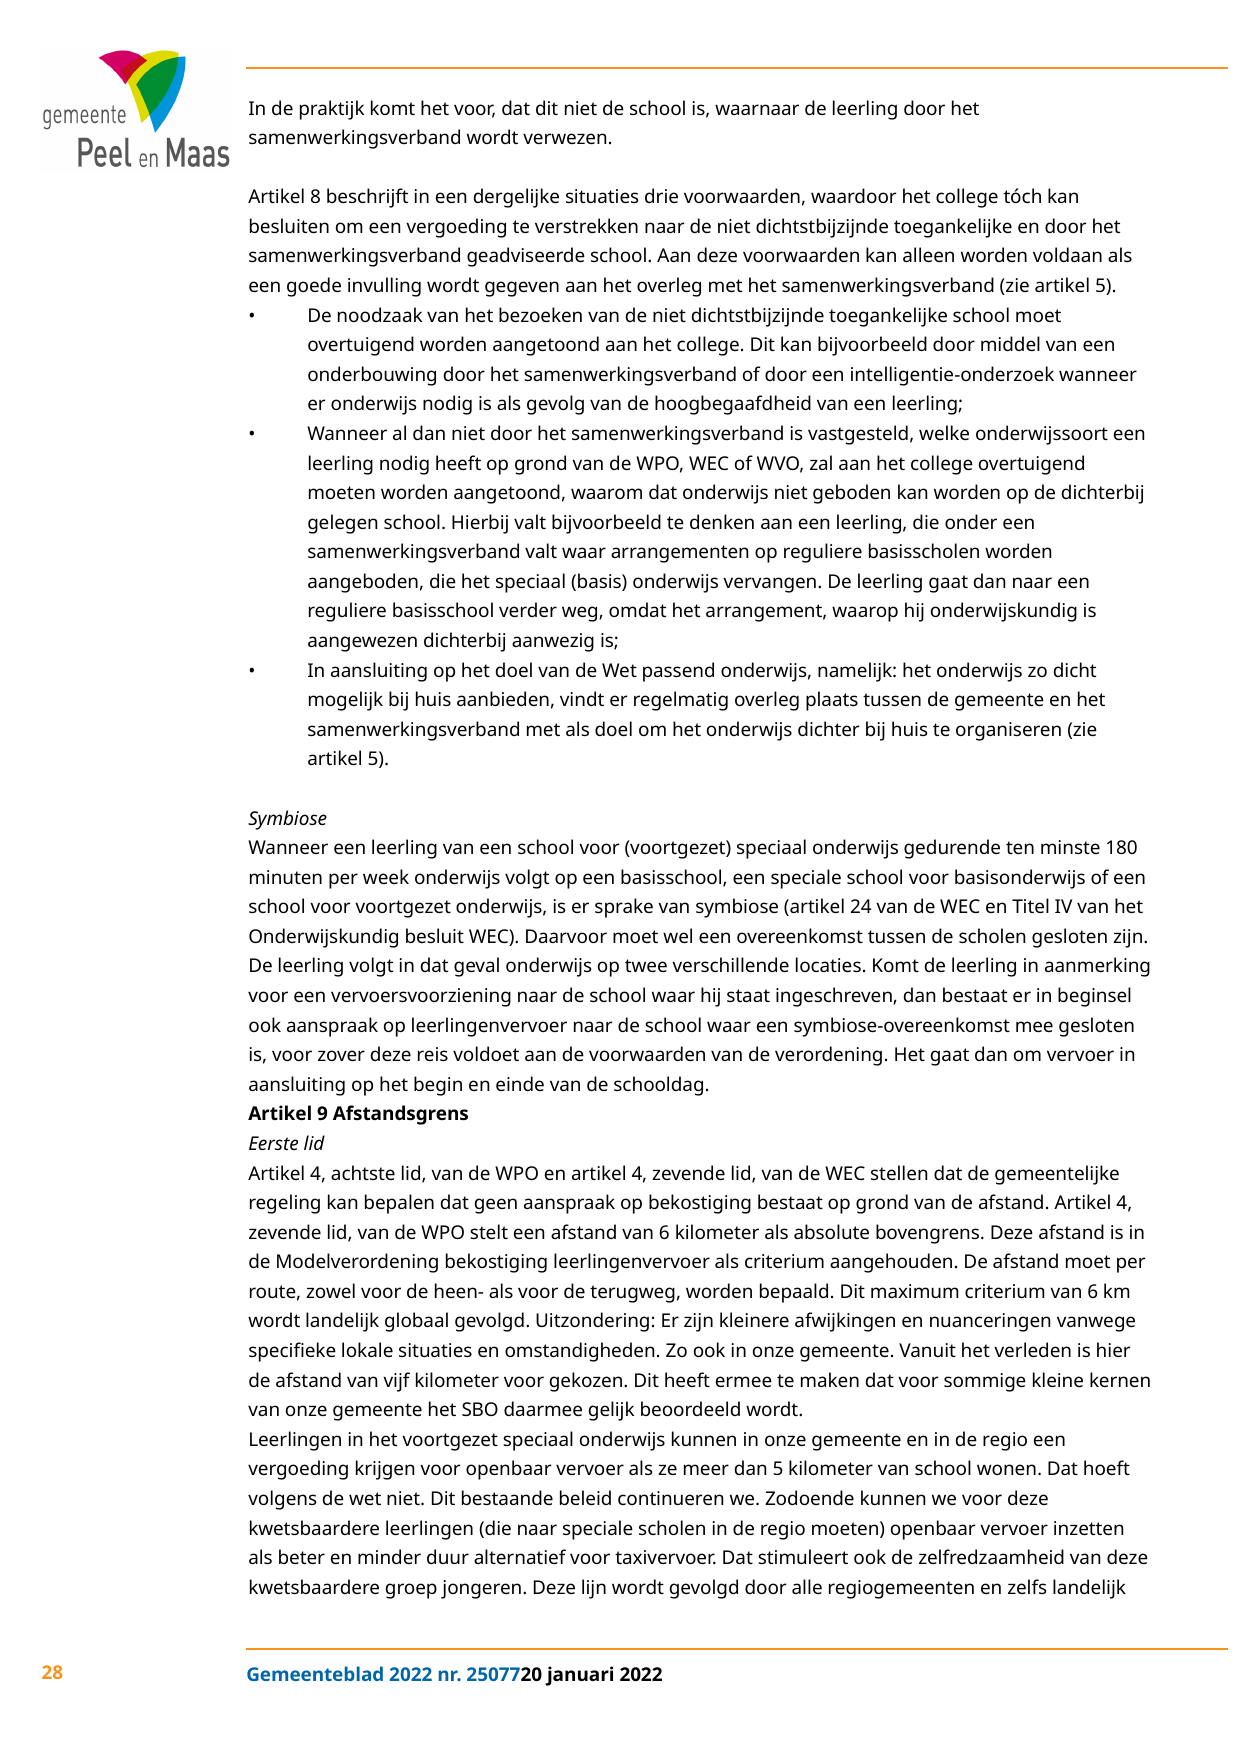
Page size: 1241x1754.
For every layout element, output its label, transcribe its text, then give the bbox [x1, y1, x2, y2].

picture [41, 47, 231, 172]
list Wanneer al dan niet door het samenwerkingsverband is vastgesteld, welke onderwijssoort een leerling nodig heeft op grond van de WPO, WEC of WVO, zal aan het college overtuigend moeten worden aangetoond, waarom dat onderwijs niet geboden kan worden op de dichterbij gelegen school. Hierbij valt bijvoorbeeld te denken aan een leerling, die onder een samenwerkingsverband valt waar arrangementen op reguliere basisscholen worden aangeboden, die het speciaal (basis) onderwijs vervangen. De leerling gaat dan naar een reguliere basisschool verder weg, omdat het arrangement, waarop hij onderwijskundig is aangewezen dichterbij aanwezig is; [248, 420, 1152, 653]
text Symbiose [248, 805, 1152, 831]
list De noodzaak van het bezoeken van de niet dichtstbijzijnde toegankelijke school moet overtuigend worden aangetoond aan het college. Dit kan bijvoorbeeld door middel van een onderbouwing door het samenwerkingsverband of door een intelligentie-onderzoek wanneer er onderwijs nodig is als gevolg van de hoogbegaafdheid van een leerling; [248, 302, 1152, 416]
text Eerste lid [248, 1130, 1152, 1156]
text Leerlingen in het voortgezet speciaal onderwijs kunnen in onze gemeente en in de regio een vergoeding krijgen voor openbaar vervoer als ze meer dan 5 kilometer van school wonen. Dat hoeft volgens de wet niet. Dit bestaande beleid continueren we. Zodoende kunnen we voor deze kwetsbaardere leerlingen (die naar speciale scholen in de regio moeten) openbaar vervoer inzetten als beter en minder duur alternatief voor taxivervoer. Dat stimuleert ook de zelfredzaamheid van deze kwetsbaardere groep jongeren. Deze lijn wordt gevolgd door alle regiogemeenten en zelfs landelijk [248, 1426, 1152, 1600]
text Wanneer een leerling van een school voor (voortgezet) speciaal onderwijs gedurende ten minste 180 minuten per week onderwijs volgt op een basisschool, een speciale school voor basisonderwijs of een school voor voortgezet onderwijs, is er sprake van symbiose (artikel 24 van de WEC en Titel IV van het Onderwijskundig besluit WEC). Daarvoor moet wel een overeenkomst tussen de scholen gesloten zijn. De leerling volgt in dat geval onderwijs op twee verschillende locaties. Komt de leerling in aanmerking voor een vervoersvoorziening naar de school waar hij staat ingeschreven, dan bestaat er in beginsel ook aanspraak op leerlingenvervoer naar de school waar een symbiose-overeenkomst mee gesloten is, voor zover deze reis voldoet aan de voorwaarden van de verordening. Het gaat dan om vervoer in aansluiting op het begin en einde van de schooldag. [248, 834, 1152, 1097]
text Artikel 8 beschrijft in een dergelijke situaties drie voorwaarden, waardoor het college tóch kan besluiten om een vergoeding te verstrekken naar de niet dichtstbijzijnde toegankelijke en door het samenwerkingsverband geadviseerde school. Aan deze voorwaarden kan alleen worden voldaan als een goede invulling wordt gegeven aan het overleg met het samenwerkingsverband (zie artikel 5). [248, 183, 1152, 298]
text Artikel 9 Afstandsgrens [248, 1101, 1152, 1126]
text In de praktijk komt het voor, dat dit niet de school is, waarnaar de leerling door het samenwerkingsverband wordt verwezen. [248, 95, 1152, 150]
text Artikel 4, achtste lid, van de WPO en artikel 4, zevende lid, van de WEC stellen dat de gemeentelijke regeling kan bepalen dat geen aanspraak op bekostiging bestaat op grond van de afstand. Artikel 4, zevende lid, van de WPO stelt een afstand van 6 kilometer als absolute bovengrens. Deze afstand is in de Modelverordening bekostiging leerlingenvervoer als criterium aangehouden. De afstand moet per route, zowel voor de heen- als voor de terugweg, worden bepaald. Dit maximum criterium van 6 km wordt landelijk globaal gevolgd. Uitzondering: Er zijn kleinere afwijkingen en nuanceringen vanwege specifieke lokale situaties en omstandigheden. Zo ook in onze gemeente. Vanuit het verleden is hier de afstand van vijf kilometer voor gekozen. Dit heeft ermee te maken dat voor sommige kleine kernen van onze gemeente het SBO daarmee gelijk beoordeeld wordt. [248, 1160, 1152, 1422]
list In aansluiting op het doel van de Wet passend onderwijs, namelijk: het onderwijs zo dicht mogelijk bij huis aanbieden, vindt er regelmatig overleg plaats tussen de gemeente en het samenwerkingsverband met als doel om het onderwijs dichter bij huis te organiseren (zie artikel 5). [248, 657, 1152, 771]
